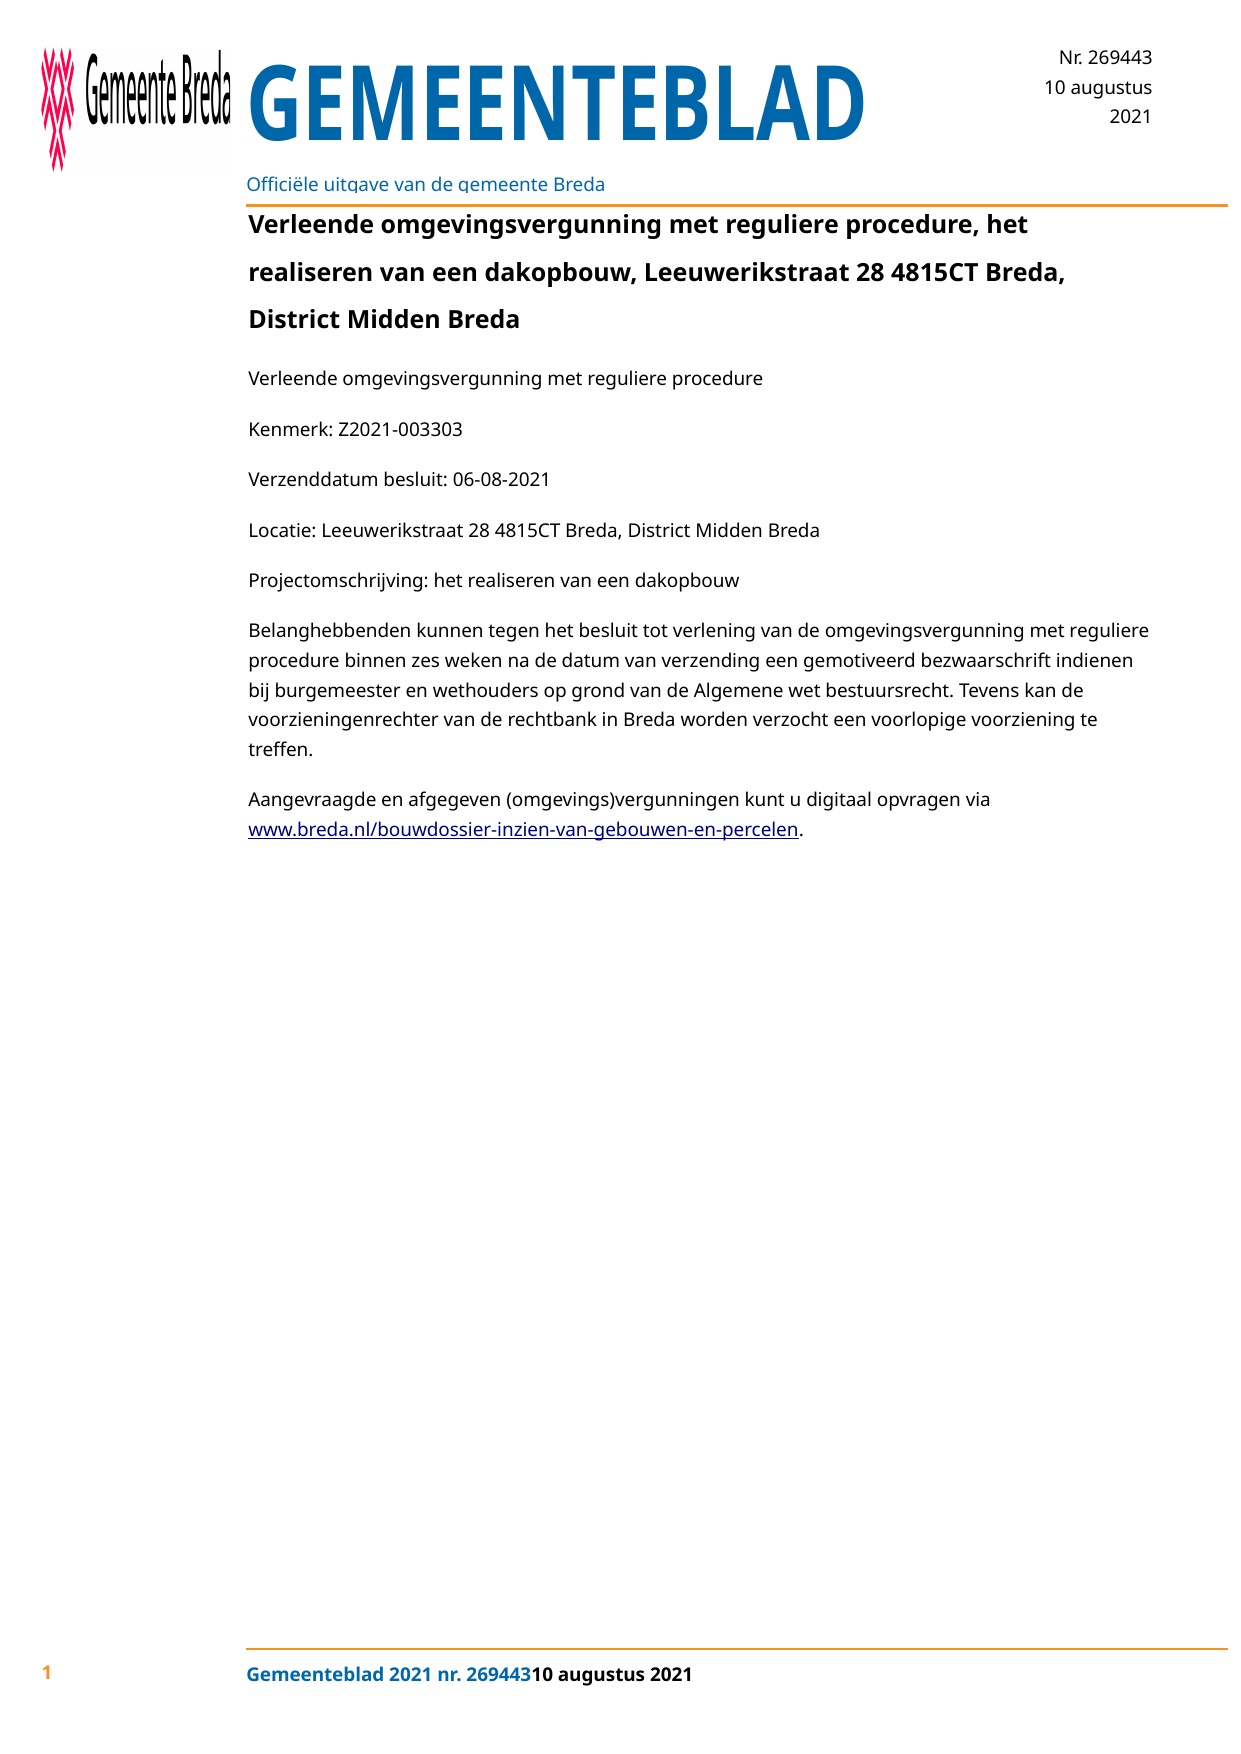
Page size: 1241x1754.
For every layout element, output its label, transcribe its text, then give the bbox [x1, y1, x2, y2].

text Projectomschrijving: het realiseren van een dakopbouw [248, 567, 1152, 593]
text Verleende omgevingsvergunning met reguliere procedure [248, 366, 1152, 391]
picture [41, 47, 231, 172]
text Verleende omgevingsvergunning met reguliere procedure, het realiseren van een dakopbouw, Leeuwerikstraat 28 4815CT Breda, District Midden Breda [248, 207, 1152, 336]
text Kenmerk: Z2021-003303 [248, 416, 1152, 442]
text Belanghebbenden kunnen tegen het besluit tot verlening van de omgevingsvergunning met reguliere procedure binnen zes weken na de datum van verzending een gemotiveerd bezwaarschrift indienen bij burgemeester en wethouders op grond van de Algemene wet bestuursrecht. Tevens kan de voorzieningenrechter van de rechtbank in Breda worden verzocht een voorlopige voorziening te treffen. [248, 618, 1152, 762]
text Verzenddatum besluit: 06-08-2021 [248, 466, 1152, 492]
text Aangevraagde en afgegeven (omgevings)vergunningen kunt u digitaal opvragen via www.breda.nl/bouwdossier-inzien-van-gebouwen-en-percelen. [248, 786, 1152, 842]
text Locatie: Leeuwerikstraat 28 4815CT Breda, District Midden Breda [248, 517, 1152, 542]
